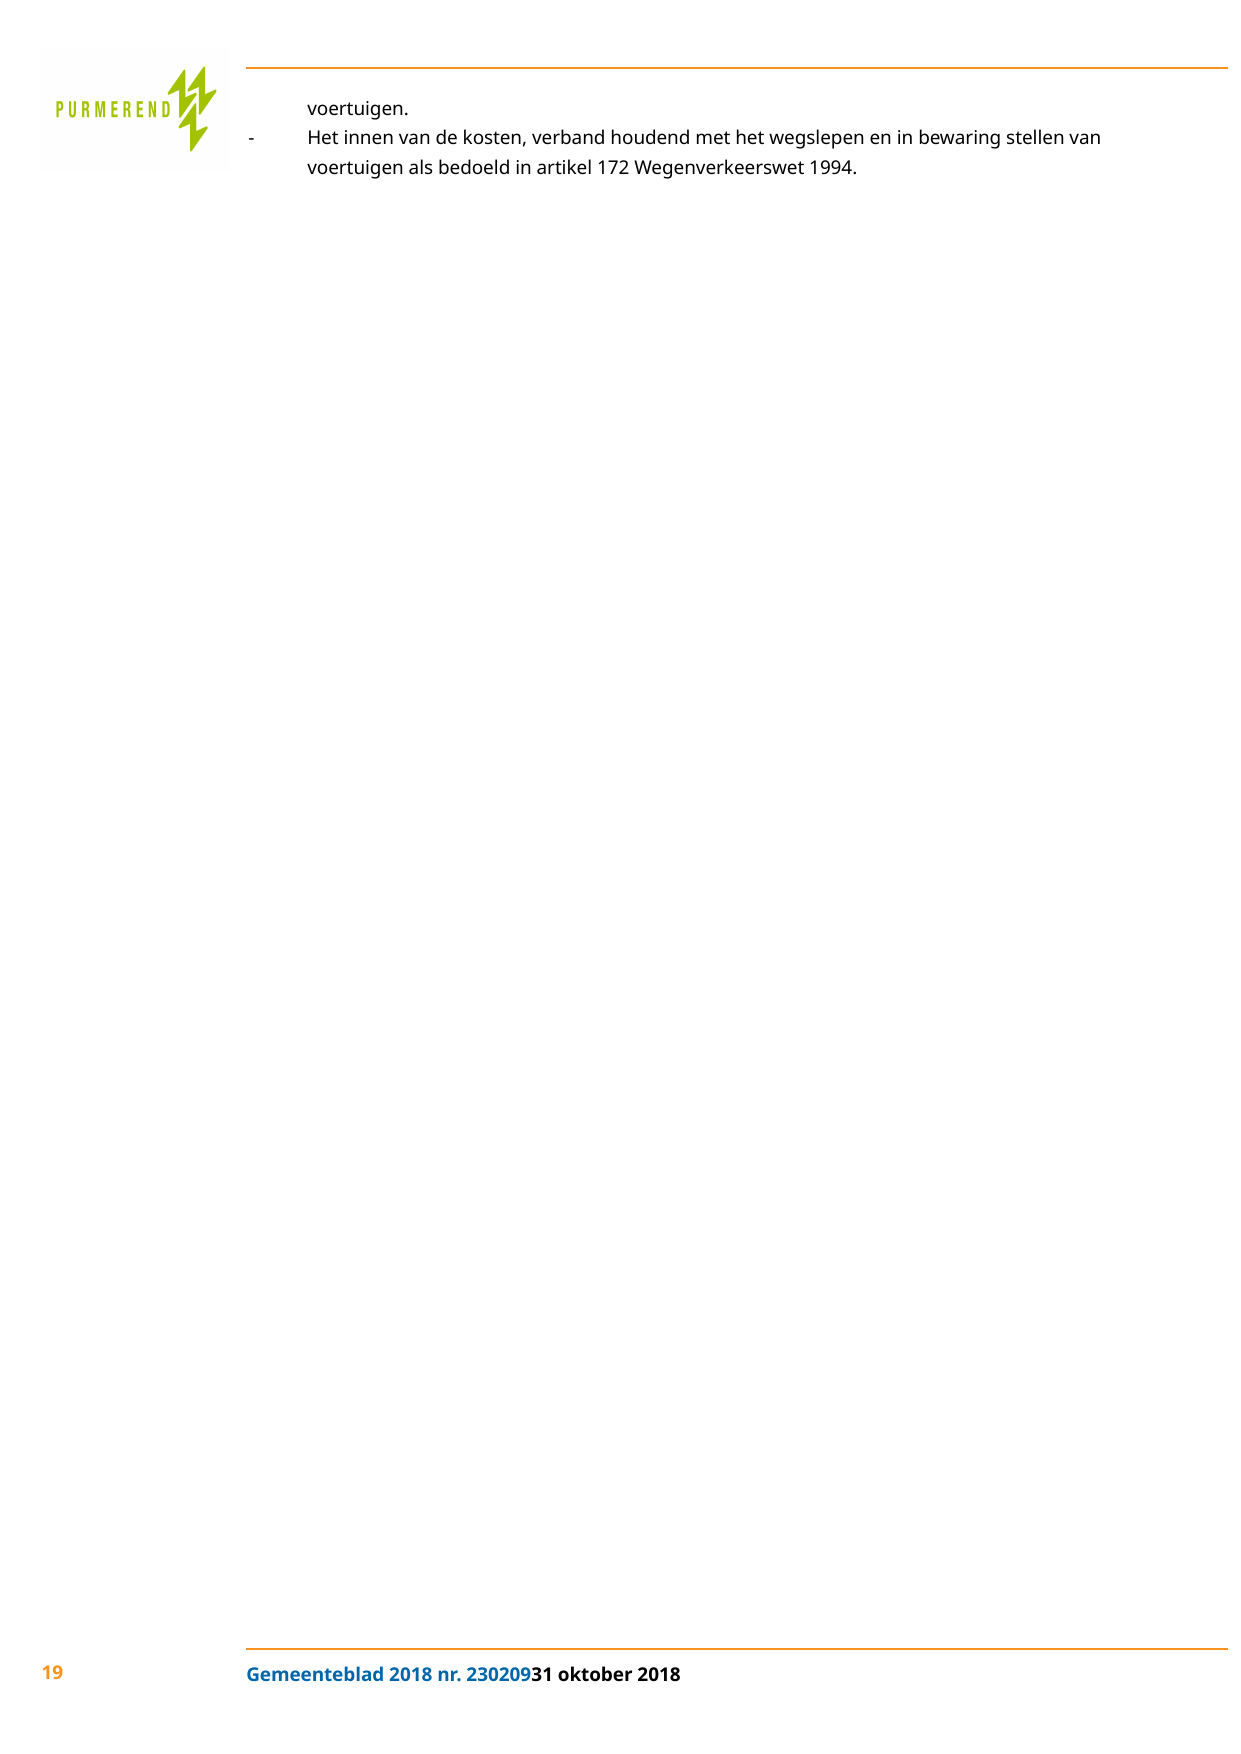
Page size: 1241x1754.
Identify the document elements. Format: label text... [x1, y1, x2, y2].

picture [41, 47, 231, 172]
list Het innen van de kosten, verband houdend met het wegslepen en in bewaring stellen van voertuigen als bedoeld in artikel 172 Wegenverkeerswet 1994. [248, 124, 1152, 180]
list voertuigen. [248, 95, 1152, 121]
